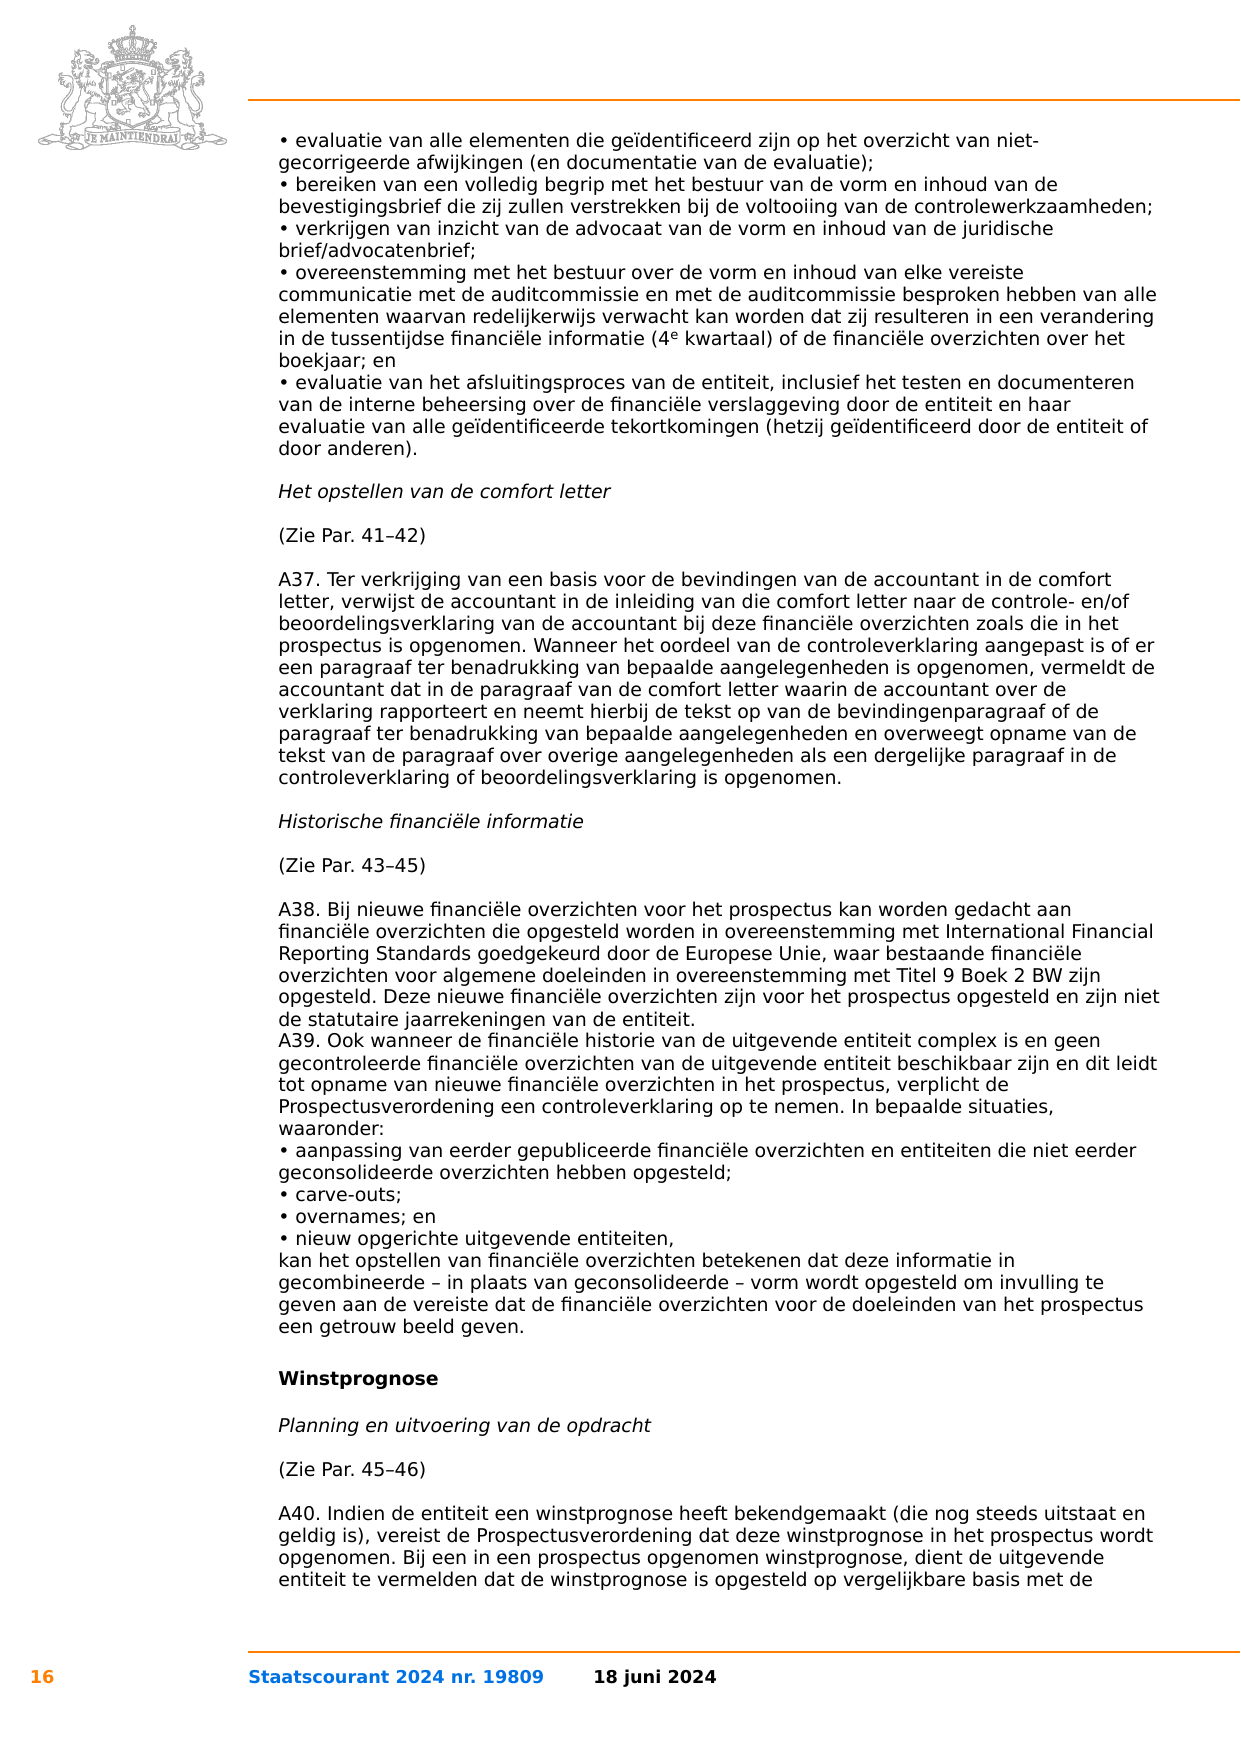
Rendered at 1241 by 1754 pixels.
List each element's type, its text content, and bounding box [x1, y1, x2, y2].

text • bereiken van een volledig begrip met het bestuur van de vorm en inhoud van de bevestigingsbrief die zij zullen verstrekken bij de voltooiing van de controlewerkzaamheden; [278, 174, 1163, 218]
text • verkrijgen van inzicht van de advocaat van de vorm en inhoud van de juridische brief/advocatenbrief; [278, 218, 1163, 262]
text • nieuw opgerichte uitgevende entiteiten, [278, 1228, 1163, 1250]
text kan het opstellen van financiële overzichten betekenen dat deze informatie in gecombineerde – in plaats van geconsolideerde – vorm wordt opgesteld om invulling te geven aan de vereiste dat de financiële overzichten voor de doeleinden van het prospectus een getrouw beeld geven. [278, 1250, 1163, 1338]
picture [38, 25, 227, 150]
text A37. Ter verkrijging van een basis voor de bevindingen van de accountant in de comfort letter, verwijst de accountant in de inleiding van die comfort letter naar de controle- en/of beoordelingsverklaring van de accountant bij deze financiële overzichten zoals die in het prospectus is opgenomen. Wanneer het oordeel van de controleverklaring aangepast is of er een paragraaf ter benadrukking van bepaalde aangelegenheden is opgenomen, vermeldt de accountant dat in de paragraaf van de comfort letter waarin de accountant over de verklaring rapporteert en neemt hierbij de tekst op van de bevindingenparagraaf of de paragraaf ter benadrukking van bepaalde aangelegenheden en overweegt opname van de tekst van de paragraaf over overige aangelegenheden als een dergelijke paragraaf in de controleverklaring of beoordelingsverklaring is opgenomen. [278, 569, 1163, 789]
text • overeenstemming met het bestuur over de vorm en inhoud van elke vereiste communicatie met de auditcommissie en met de auditcommissie besproken hebben van alle elementen waarvan redelijkerwijs verwacht kan worden dat zij resulteren in een verandering in de tussentijdse financiële informatie (4e kwartaal) of de financiële overzichten over het boekjaar; en [278, 262, 1163, 372]
subtitle Het opstellen van de comfort letter [278, 481, 1163, 503]
text • carve-outs; [278, 1184, 1163, 1206]
text • overnames; en [278, 1206, 1163, 1228]
text (Zie Par. 45–46) [278, 1459, 1163, 1481]
text A40. Indien de entiteit een winstprognose heeft bekendgemaakt (die nog steeds uitstaat en geldig is), vereist de Prospectusverordening dat deze winstprognose in het prospectus wordt opgenomen. Bij een in een prospectus opgenomen winstprognose, dient de uitgevende entiteit te vermelden dat de winstprognose is opgesteld op vergelijkbare basis met de [278, 1503, 1163, 1591]
subtitle Winstprognose [278, 1368, 1163, 1390]
text • aanpassing van eerder gepubliceerde financiële overzichten en entiteiten die niet eerder geconsolideerde overzichten hebben opgesteld; [278, 1140, 1163, 1184]
text (Zie Par. 41–42) [278, 525, 1163, 547]
subtitle Historische financiële informatie [278, 811, 1163, 833]
text A39. Ook wanneer de financiële historie van de uitgevende entiteit complex is en geen gecontroleerde financiële overzichten van de uitgevende entiteit beschikbaar zijn en dit leidt tot opname van nieuwe financiële overzichten in het prospectus, verplicht de Prospectusverordening een controleverklaring op te nemen. In bepaalde situaties, waaronder: [278, 1030, 1163, 1140]
text (Zie Par. 43–45) [278, 855, 1163, 877]
subtitle Planning en uitvoering van de opdracht [278, 1415, 1163, 1437]
text A38. Bij nieuwe financiële overzichten voor het prospectus kan worden gedacht aan financiële overzichten die opgesteld worden in overeenstemming met International Financial Reporting Standards goedgekeurd door de Europese Unie, waar bestaande financiële overzichten voor algemene doeleinden in overeenstemming met Titel 9 Boek 2 BW zijn opgesteld. Deze nieuwe financiële overzichten zijn voor het prospectus opgesteld en zijn niet de statutaire jaarrekeningen van de entiteit. [278, 898, 1163, 1030]
text • evaluatie van het afsluitingsproces van de entiteit, inclusief het testen en documenteren van de interne beheersing over de financiële verslaggeving door de entiteit en haar evaluatie van alle geïdentificeerde tekortkomingen (hetzij geïdentificeerd door de entiteit of door anderen). [278, 372, 1163, 459]
text • evaluatie van alle elementen die geïdentificeerd zijn op het overzicht van niet-gecorrigeerde afwijkingen (en documentatie van de evaluatie); [278, 130, 1163, 174]
